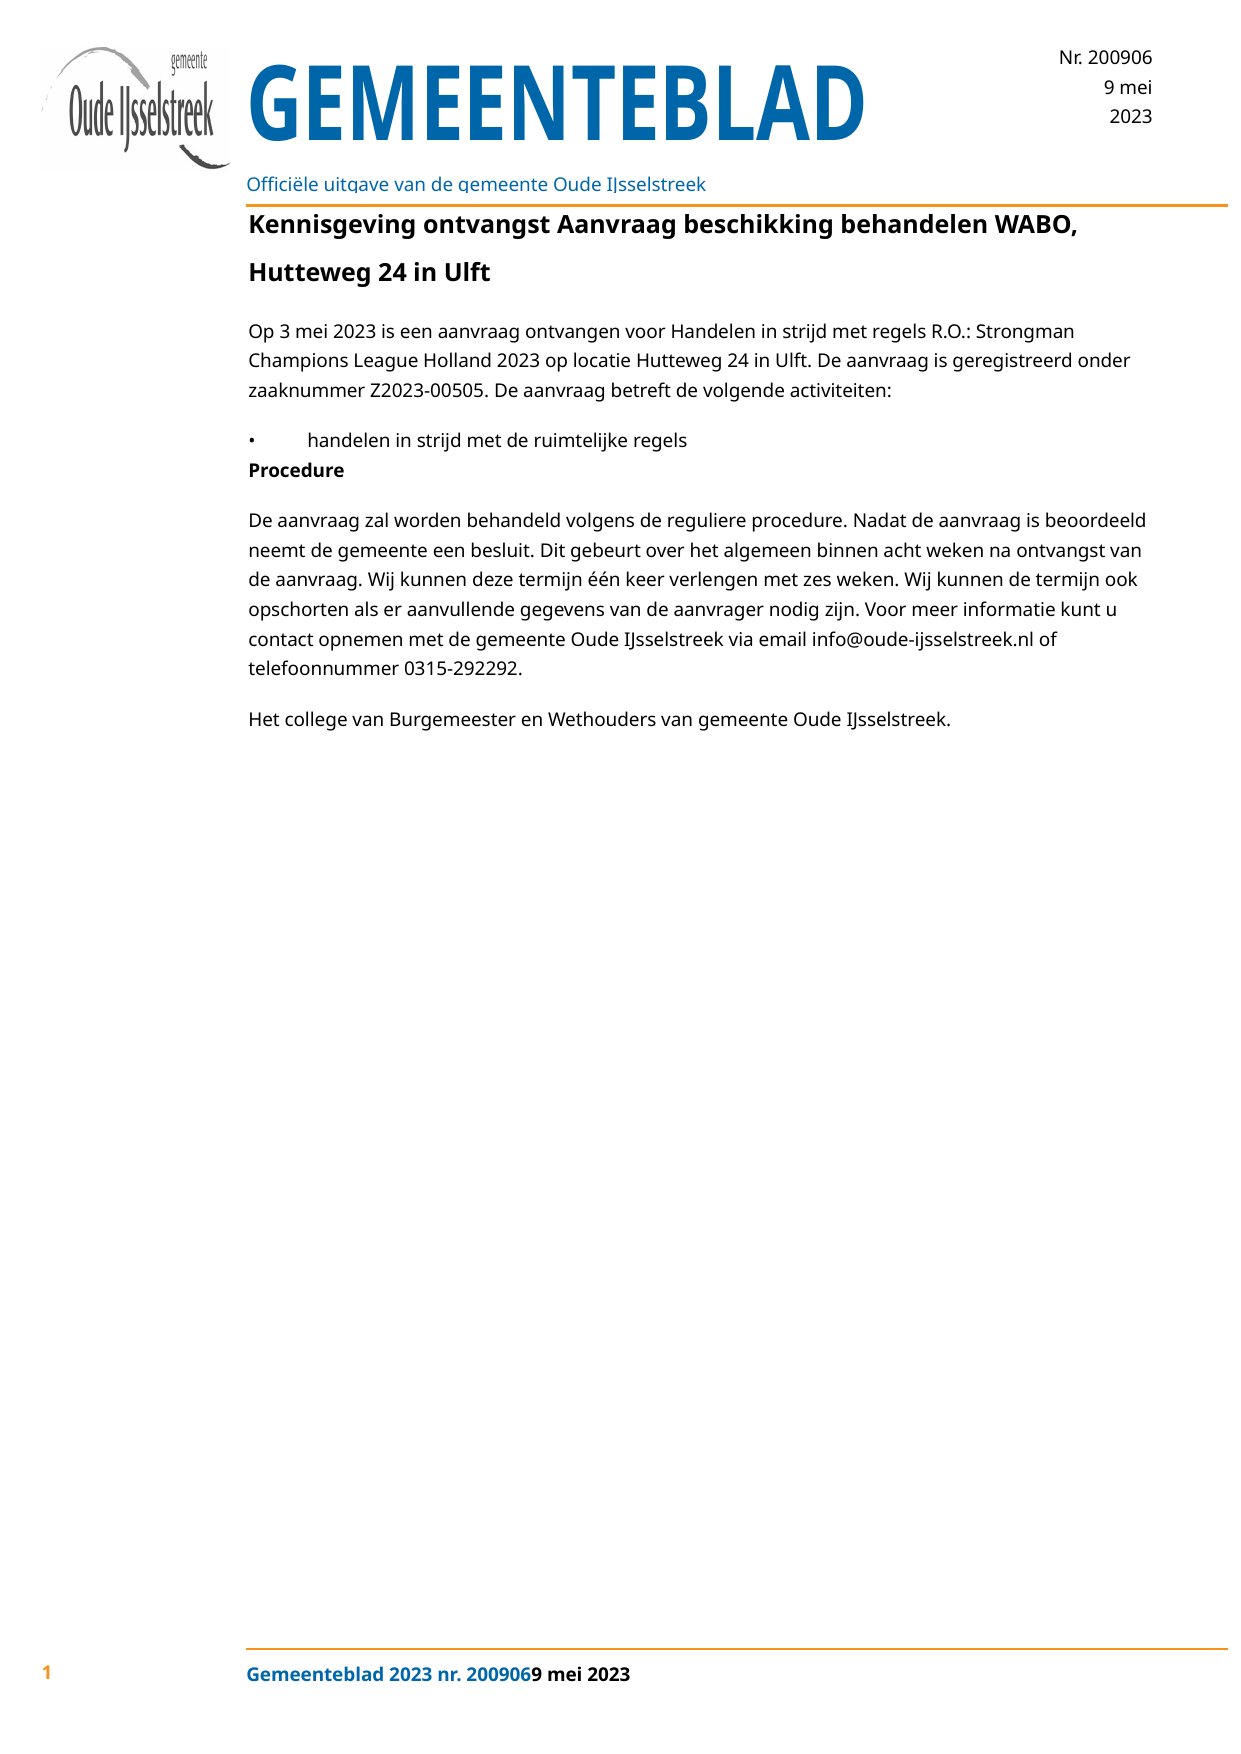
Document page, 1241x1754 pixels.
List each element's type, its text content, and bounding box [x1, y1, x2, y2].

text Het college van Burgemeester en Wethouders van gemeente Oude IJsselstreek. [248, 706, 1152, 732]
text Kennisgeving ontvangst Aanvraag beschikking behandelen WABO, Hutteweg 24 in Ulft [248, 207, 1152, 288]
text Procedure [248, 457, 1152, 483]
text De aanvraag zal worden behandeld volgens de reguliere procedure. Nadat de aanvraag is beoordeeld neemt de gemeente een besluit. Dit gebeurt over het algemeen binnen acht weken na ontvangst van de aanvraag. Wij kunnen deze termijn één keer verlengen met zes weken. Wij kunnen de termijn ook opschorten als er aanvullende gegevens van de aanvrager nodig zijn. Voor meer informatie kunt u contact opnemen met de gemeente Oude IJsselstreek via email info@oude-ijsselstreek.nl of telefoonnummer 0315-292292. [248, 507, 1152, 681]
text Op 3 mei 2023 is een aanvraag ontvangen voor Handelen in strijd met regels R.O.: Strongman Champions League Holland 2023 op locatie Hutteweg 24 in Ulft. De aanvraag is geregistreerd onder zaaknummer Z2023-00505. De aanvraag betreft de volgende activiteiten: [248, 318, 1152, 403]
picture [41, 47, 231, 172]
list handelen in strijd met de ruimtelijke regels [248, 427, 1152, 453]
